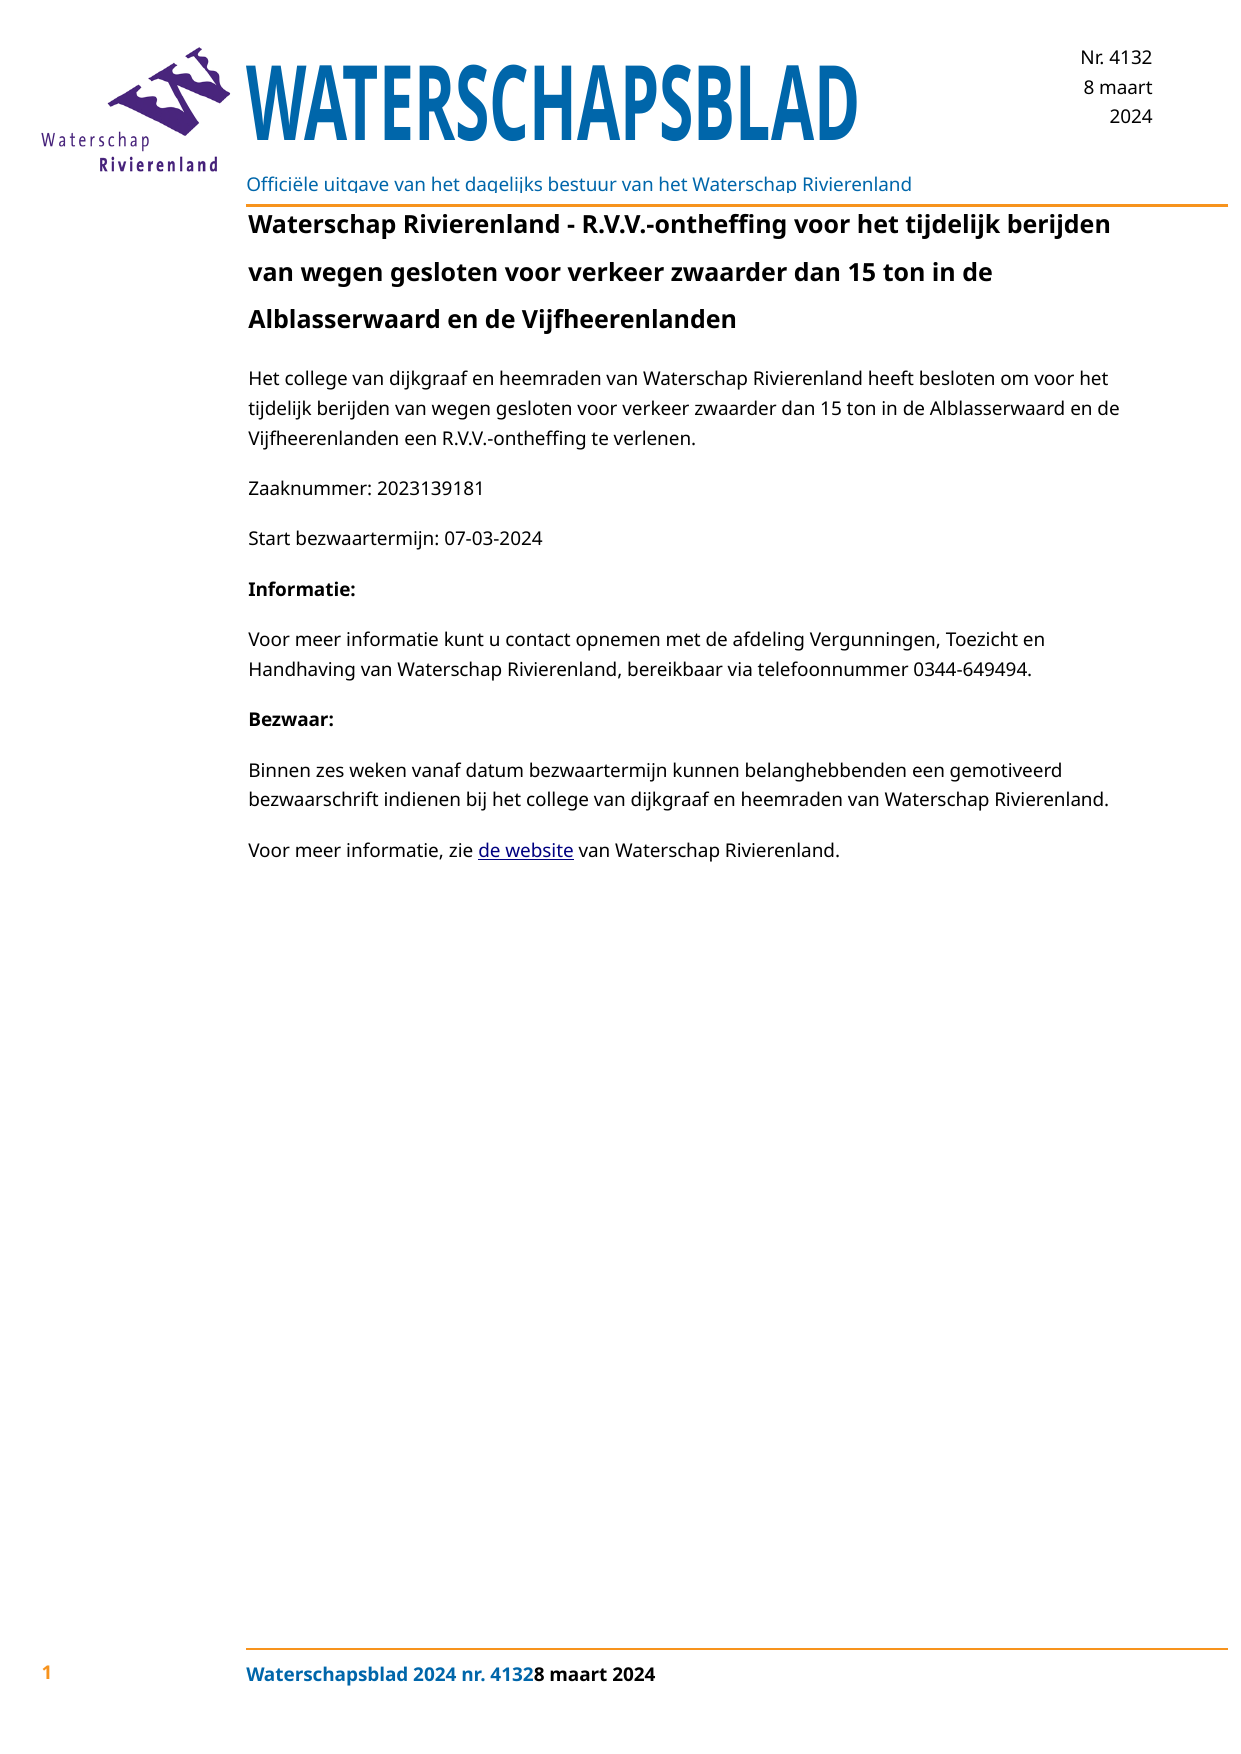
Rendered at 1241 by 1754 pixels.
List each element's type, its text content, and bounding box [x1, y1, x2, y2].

text Waterschap Rivierenland - R.V.V.-ontheffing voor het tijdelijk berijden van wegen gesloten voor verkeer zwaarder dan 15 ton in de Alblasserwaard en de Vijfheerenlanden [248, 207, 1152, 336]
text Informatie: [248, 576, 1152, 602]
text Bezwaar: [248, 706, 1152, 732]
text Start bezwaartermijn: 07-03-2024 [248, 526, 1152, 551]
text Voor meer informatie kunt u contact opnemen met de afdeling Vergunningen, Toezicht en Handhaving van Waterschap Rivierenland, bereikbaar via telefoonnummer 0344-649494. [248, 626, 1152, 682]
text Voor meer informatie, zie de website van Waterschap Rivierenland. [248, 837, 1152, 862]
text Het college van dijkgraaf en heemraden van Waterschap Rivierenland heeft besloten om voor het tijdelijk berijden van wegen gesloten voor verkeer zwaarder dan 15 ton in de Alblasserwaard en de Vijfheerenlanden een R.V.V.-ontheffing te verlenen. [248, 366, 1152, 450]
text Binnen zes weken vanaf datum bezwaartermijn kunnen belanghebbenden een gemotiveerd bezwaarschrift indienen bij het college van dijkgraaf en heemraden van Waterschap Rivierenland. [248, 757, 1152, 812]
text Zaaknummer: 2023139181 [248, 475, 1152, 501]
picture [41, 47, 231, 172]
